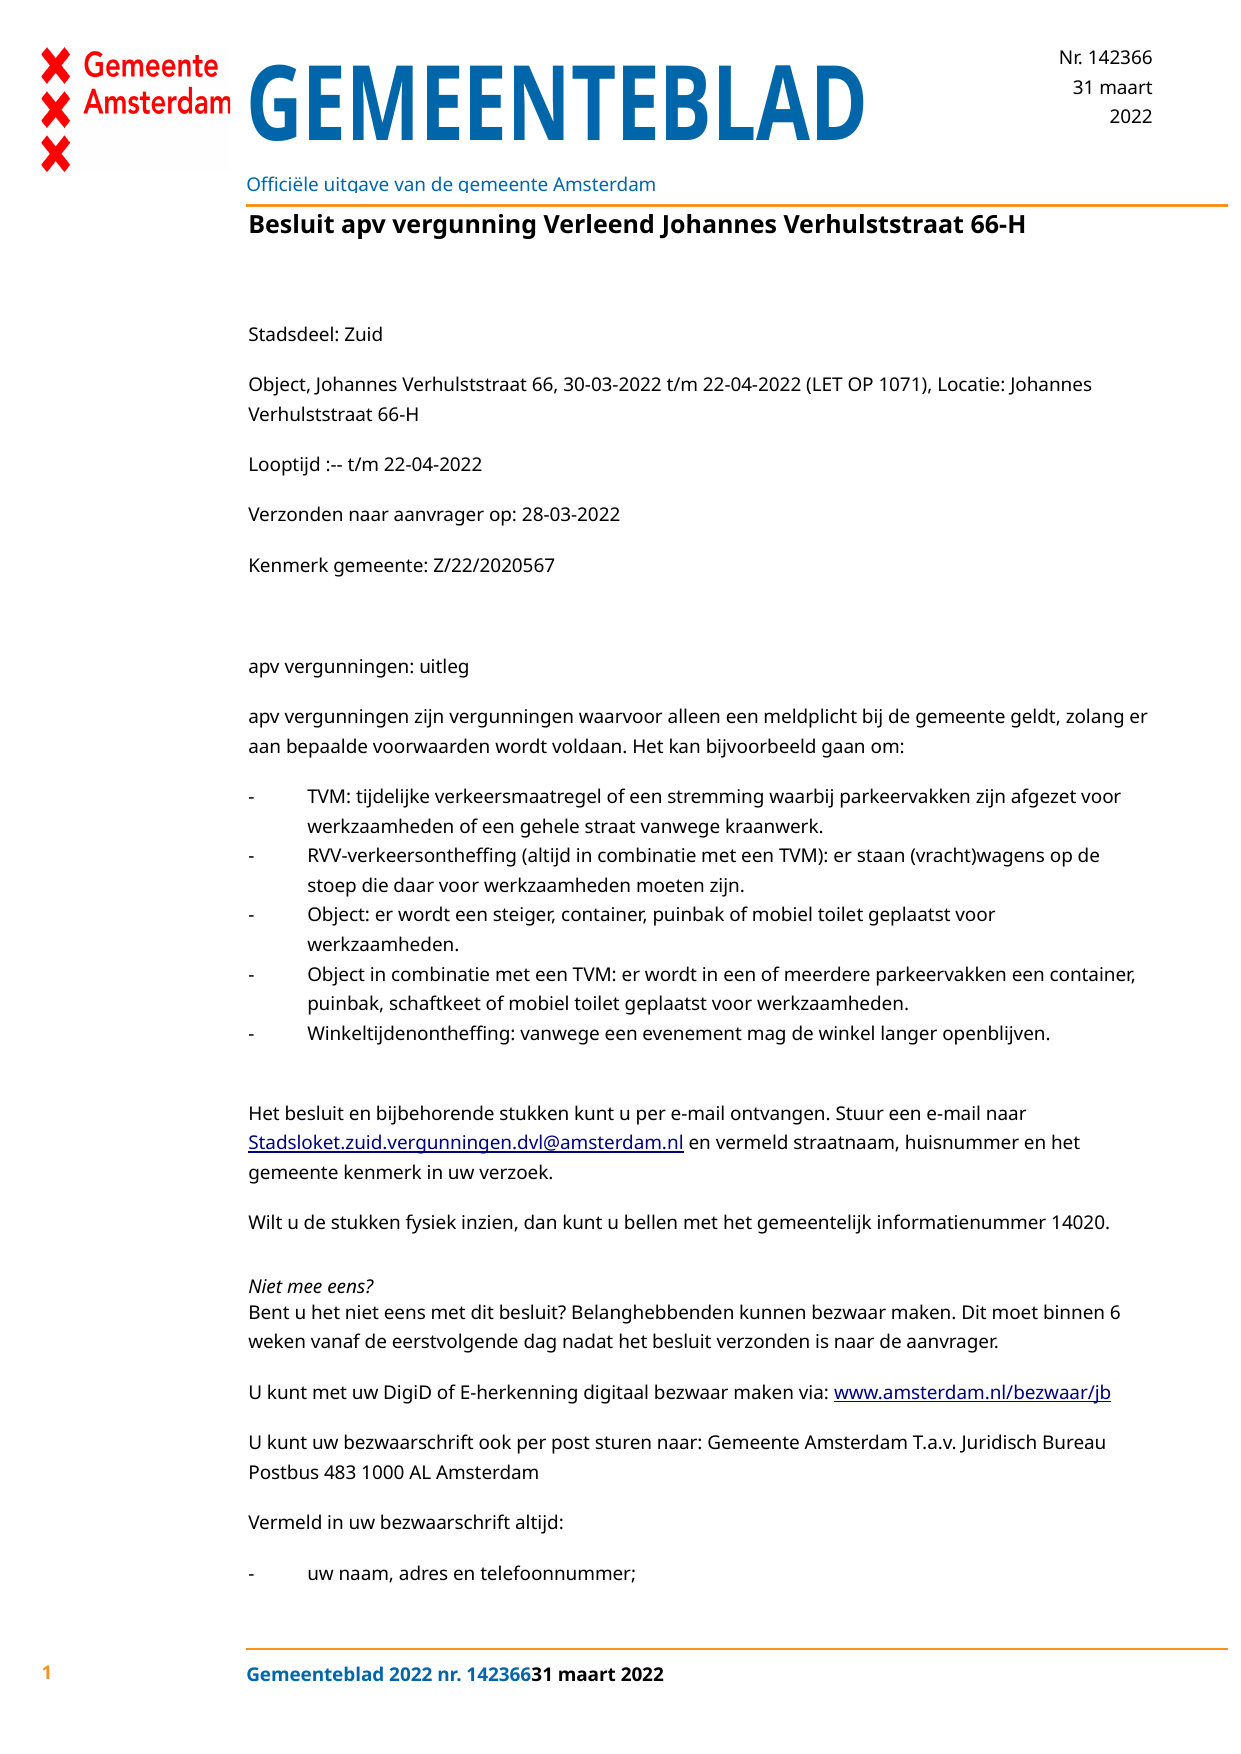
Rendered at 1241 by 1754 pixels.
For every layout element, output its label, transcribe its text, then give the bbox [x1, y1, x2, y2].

list Winkeltijdenontheffing: vanwege een evenement mag de winkel langer openblijven. [248, 1020, 1152, 1046]
text U kunt met uw DigiD of E-herkenning digitaal bezwaar maken via: www.amsterdam.nl/bezwaar/jb [248, 1379, 1152, 1405]
text Niet mee eens? [248, 1273, 1152, 1299]
text Stadsdeel: Zuid [248, 321, 1152, 346]
list TVM: tijdelijke verkeersmaatregel of een stremming waarbij parkeervakken zijn afgezet voor werkzaamheden of een gehele straat vanwege kraanwerk. [248, 783, 1152, 838]
list RVV-verkeersontheffing (altijd in combinatie met een TVM): er staan (vracht)wagens op de stoep die daar voor werkzaamheden moeten zijn. [248, 842, 1152, 898]
text Het besluit en bijbehorende stukken kunt u per e-mail ontvangen. Stuur een e-mail naar Stadsloket.zuid.vergunningen.dvl@amsterdam.nl en vermeld straatnaam, huisnummer en het gemeente kenmerk in uw verzoek. [248, 1100, 1152, 1185]
text Bent u het niet eens met dit besluit? Belanghebbenden kunnen bezwaar maken. Dit moet binnen 6 weken vanaf de eerstvolgende dag nadat het besluit verzonden is naar de aanvrager. [248, 1299, 1152, 1354]
text Verzonden naar aanvrager op: 28-03-2022 [248, 502, 1152, 527]
text Object, Johannes Verhulststraat 66, 30-03-2022 t/m 22-04-2022 (LET OP 1071), Locatie: Johannes Verhulststraat 66-H [248, 371, 1152, 426]
picture [41, 47, 231, 172]
text Looptijd :-- t/m 22-04-2022 [248, 451, 1152, 477]
text Besluit apv vergunning Verleend Johannes Verhulststraat 66-H [248, 207, 1152, 241]
list Object: er wordt een steiger, container, puinbak of mobiel toilet geplaatst voor werkzaamheden. [248, 902, 1152, 957]
text apv vergunningen zijn vergunningen waarvoor alleen een meldplicht bij de gemeente geldt, zolang er aan bepaalde voorwaarden wordt voldaan. Het kan bijvoorbeeld gaan om: [248, 703, 1152, 758]
text Vermeld in uw bezwaarschrift altijd: [248, 1509, 1152, 1535]
text U kunt uw bezwaarschrift ook per post sturen naar: Gemeente Amsterdam T.a.v. Juridisch Bureau Postbus 483 1000 AL Amsterdam [248, 1429, 1152, 1485]
text Kenmerk gemeente: Z/22/2020567 [248, 552, 1152, 578]
list uw naam, adres en telefoonnummer; [248, 1560, 1152, 1586]
text apv vergunningen: uitleg [248, 653, 1152, 678]
text Wilt u de stukken fysiek inzien, dan kunt u bellen met het gemeentelijk informatienummer 14020. [248, 1209, 1152, 1235]
list Object in combinatie met een TVM: er wordt in een of meerdere parkeervakken een container, puinbak, schaftkeet of mobiel toilet geplaatst voor werkzaamheden. [248, 961, 1152, 1016]
